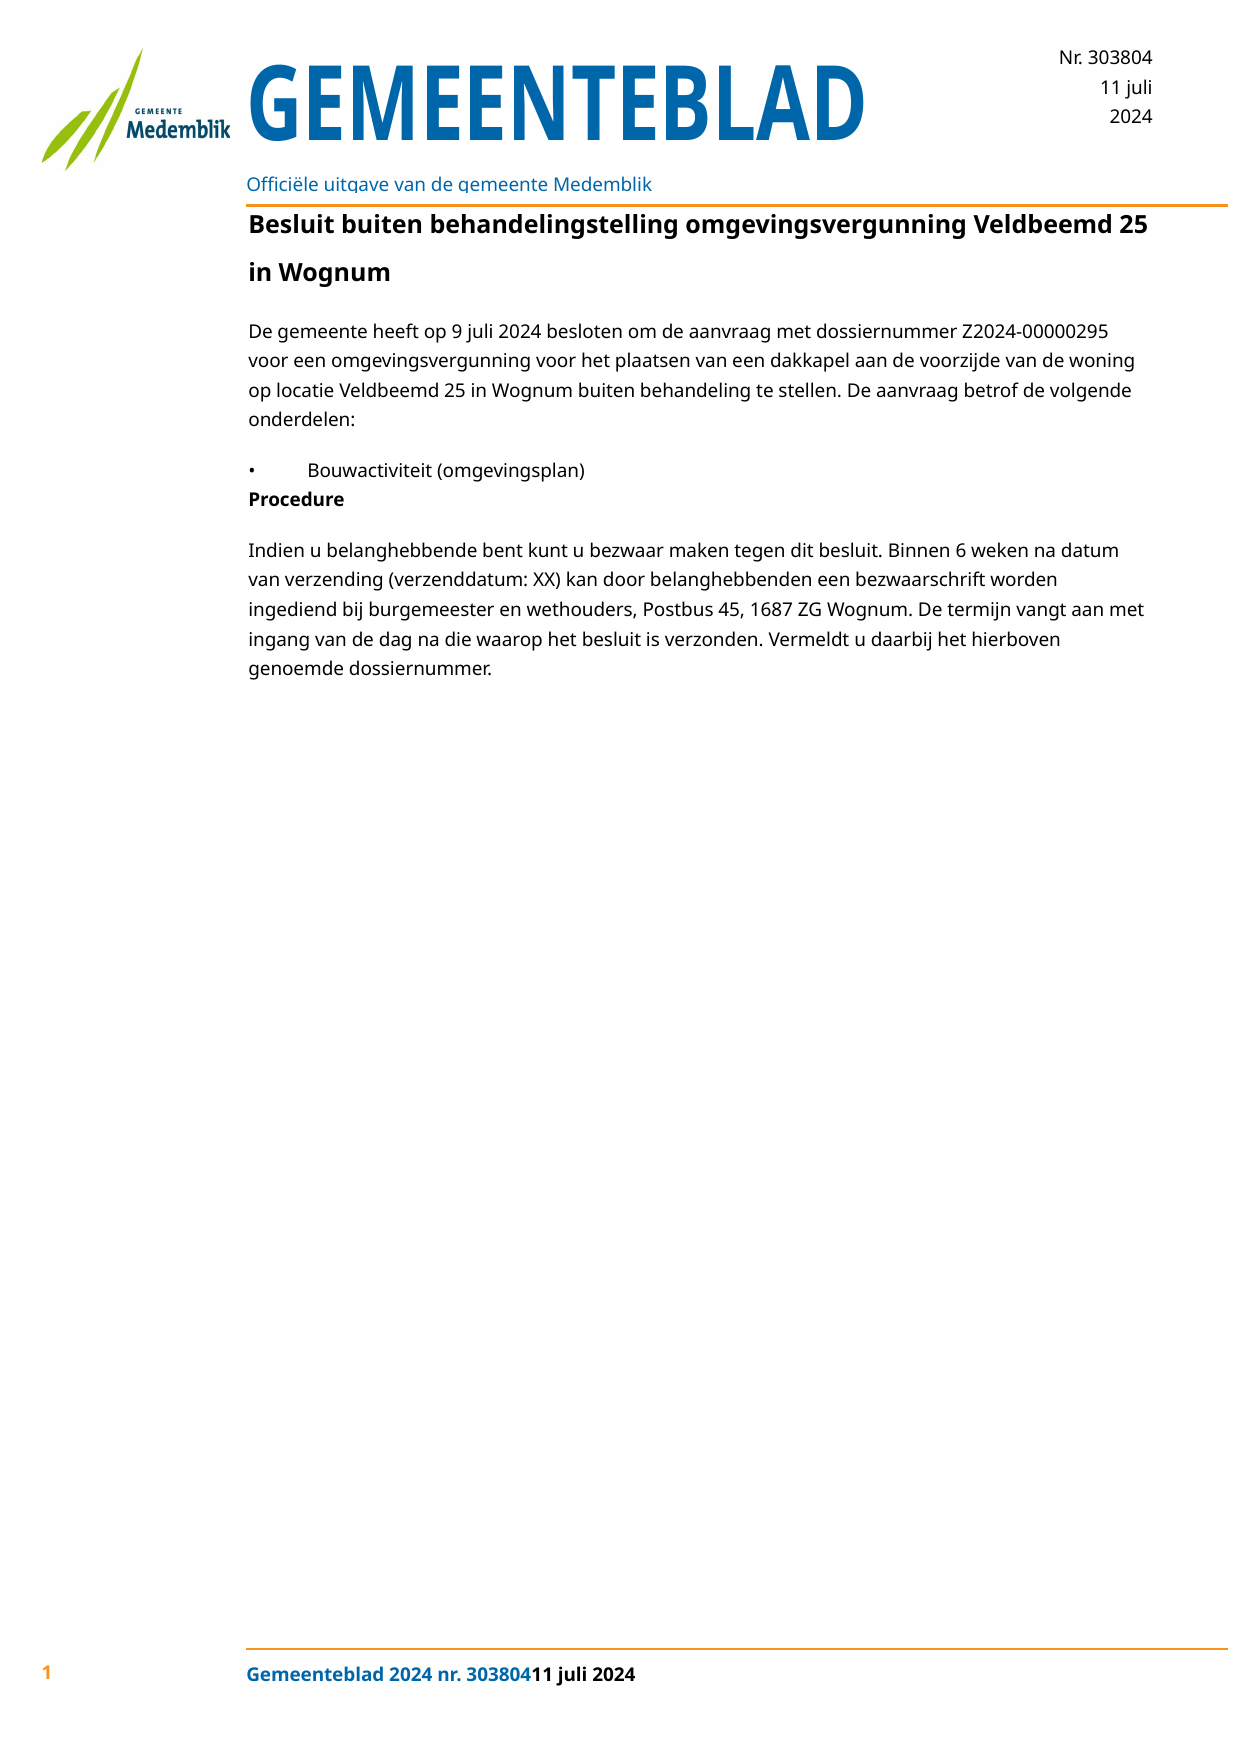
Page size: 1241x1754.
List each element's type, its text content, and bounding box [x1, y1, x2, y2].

list Bouwactiviteit (omgevingsplan) [248, 457, 1152, 483]
text Procedure [248, 487, 1152, 512]
text De gemeente heeft op 9 juli 2024 besloten om de aanvraag met dossiernummer Z2024-00000295 voor een omgevingsvergunning voor het plaatsen van een dakkapel aan de voorzijde van de woning op locatie Veldbeemd 25 in Wognum buiten behandeling te stellen. De aanvraag betrof de volgende onderdelen: [248, 318, 1152, 432]
text Besluit buiten behandelingstelling omgevingsvergunning Veldbeemd 25 in Wognum [248, 207, 1152, 288]
picture [41, 47, 231, 172]
text Indien u belanghebbende bent kunt u bezwaar maken tegen dit besluit. Binnen 6 weken na datum van verzending (verzenddatum: XX) kan door belanghebbenden een bezwaarschrift worden ingediend bij burgemeester en wethouders, Postbus 45, 1687 ZG Wognum. De termijn vangt aan met ingang van de dag na die waarop het besluit is verzonden. Vermeldt u daarbij het hierboven genoemde dossiernummer. [248, 537, 1152, 681]
